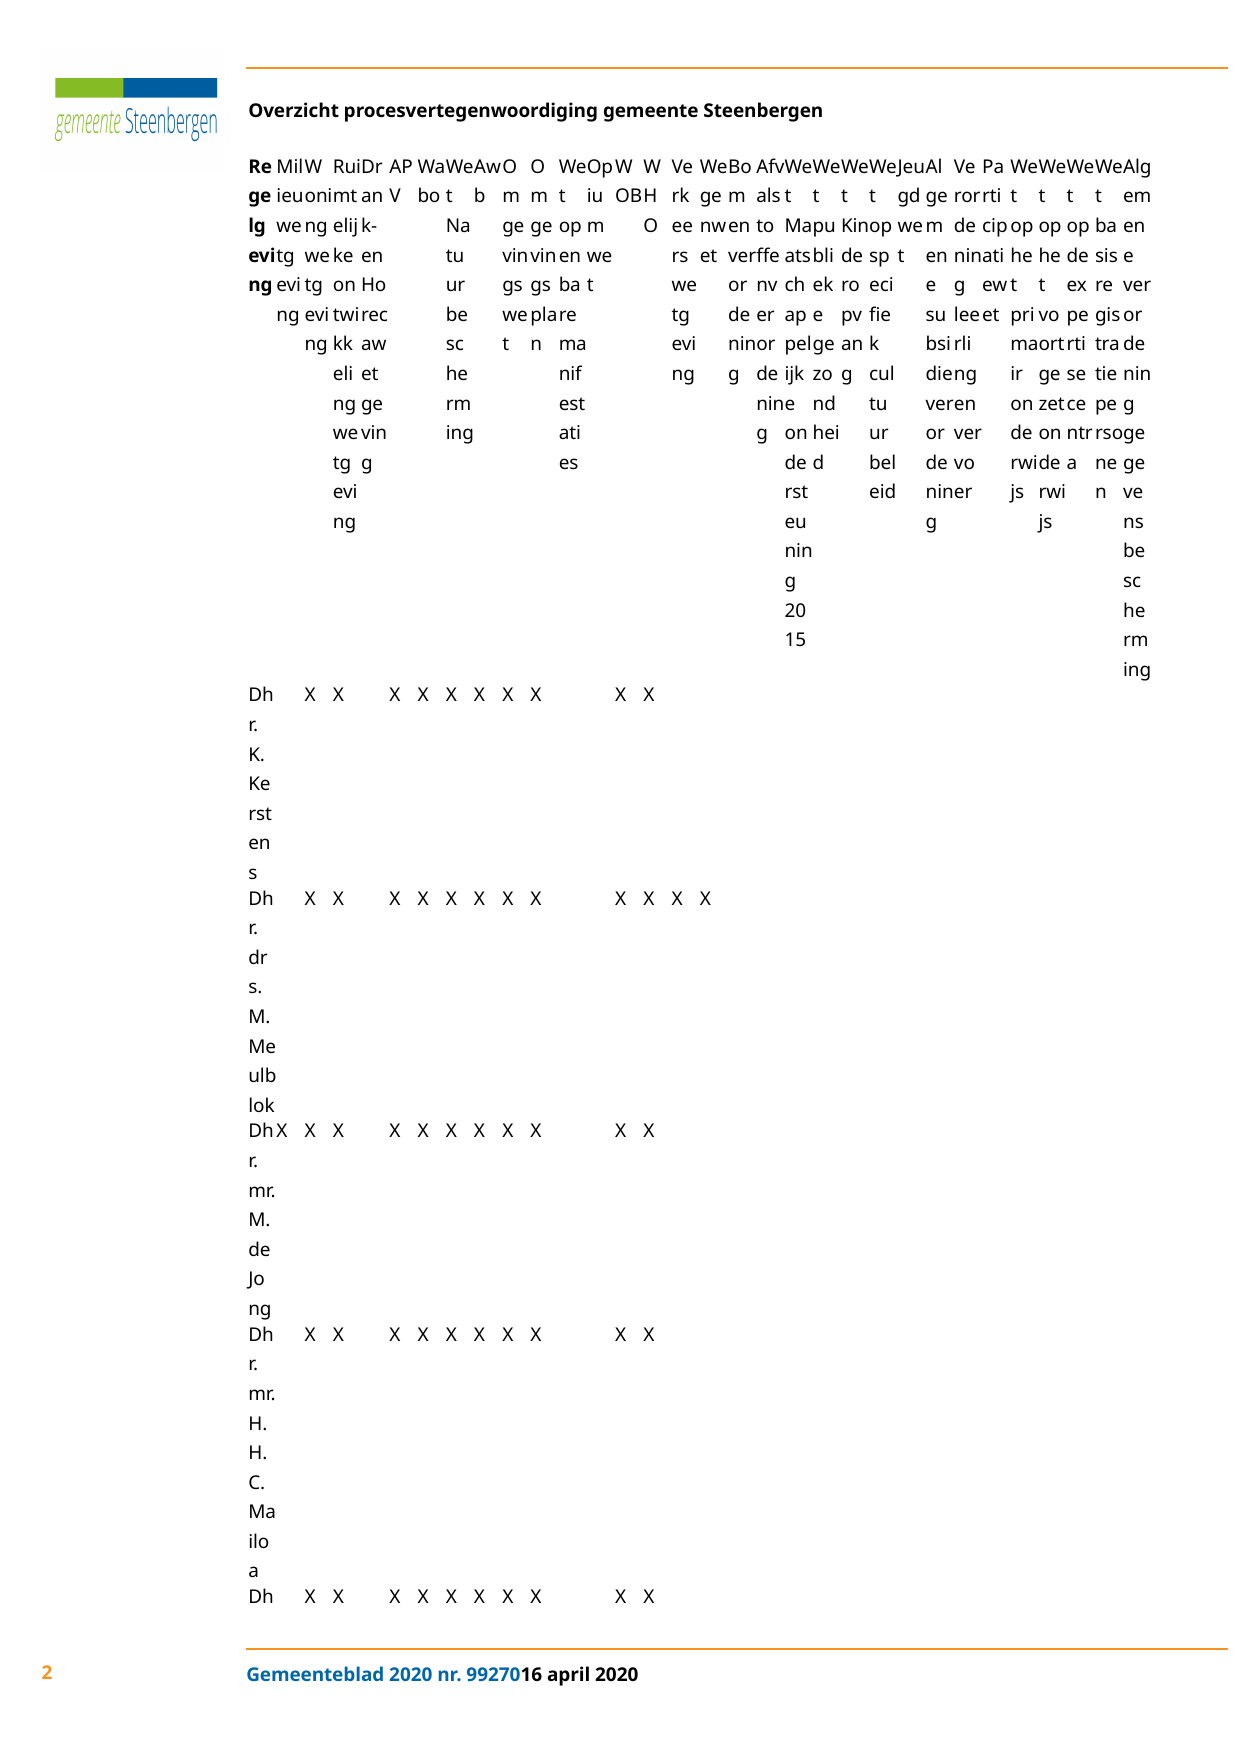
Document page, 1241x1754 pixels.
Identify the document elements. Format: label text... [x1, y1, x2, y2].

table_cell [361, 1321, 389, 1583]
table_cell [1095, 682, 1123, 885]
table_cell [728, 885, 756, 1118]
table_cell [756, 1321, 784, 1583]
table_cell Dhr. drs. M. Meulblok [248, 885, 276, 1118]
table_cell [671, 1583, 699, 1609]
table_header Awb [474, 153, 502, 682]
table_cell X [615, 1321, 643, 1583]
table_header APV [389, 153, 417, 682]
table_header Wet op specifiek cultuurbeleid [869, 153, 897, 682]
table_cell [361, 1118, 389, 1321]
table_cell [728, 1321, 756, 1583]
table_cell [587, 682, 615, 885]
table_cell [841, 682, 869, 885]
table_cell [700, 682, 728, 885]
table_cell [728, 1118, 756, 1321]
table_cell X [304, 885, 333, 1118]
table_cell [728, 682, 756, 885]
table_cell [1095, 885, 1123, 1118]
table_cell Dhr. mr. H.H.C. Mailoa [248, 1321, 276, 1583]
table_header Wet basisregistratie personen [1095, 153, 1123, 682]
table_cell [813, 885, 841, 1118]
table_cell [1010, 1583, 1038, 1609]
table_header Wet op het voortgezet onderwijs [1038, 153, 1066, 682]
table_cell [700, 1583, 728, 1609]
table_cell X [643, 1583, 671, 1609]
table_cell [813, 1321, 841, 1583]
table_cell [813, 1583, 841, 1609]
table_cell Dh [248, 1583, 276, 1609]
table_header Wabo [417, 153, 446, 682]
table_cell [1066, 1321, 1095, 1583]
table_header Drank- en Horecawetgeving [361, 153, 389, 682]
table_cell [276, 1321, 304, 1583]
table_cell [982, 682, 1010, 885]
table_cell X [389, 1321, 417, 1583]
table_cell [756, 1583, 784, 1609]
table_cell [841, 885, 869, 1118]
table_cell [559, 1583, 587, 1609]
table_cell [925, 1583, 954, 1609]
table_cell X [530, 1321, 558, 1583]
table_cell [1095, 1583, 1123, 1609]
picture [41, 47, 231, 172]
table_cell [897, 1583, 925, 1609]
table_cell [1123, 1321, 1152, 1583]
table_header Algemene verordening gegevensbescherming [1123, 153, 1152, 682]
table_cell [700, 1118, 728, 1321]
table_cell [1123, 885, 1152, 1118]
table_cell [1010, 682, 1038, 885]
table_cell [1123, 1118, 1152, 1321]
table_cell [982, 1118, 1010, 1321]
table_cell [1095, 1118, 1123, 1321]
table_cell [756, 682, 784, 885]
table_cell [841, 1321, 869, 1583]
table_cell X [474, 1118, 502, 1321]
table_header Woningwetgeving [304, 153, 333, 682]
table_header Milieuwetgeving [276, 153, 304, 682]
table_header Wet Maatschappelijke ondersteuning 2015 [784, 153, 812, 682]
table_cell X [615, 885, 643, 1118]
table_cell [587, 1583, 615, 1609]
table_cell X [389, 682, 417, 885]
table_cell [954, 1321, 982, 1583]
table_cell [1010, 1321, 1038, 1583]
table_cell [784, 885, 812, 1118]
table_cell [671, 1118, 699, 1321]
table_cell [925, 682, 954, 885]
table_cell [361, 885, 389, 1118]
table_cell [671, 682, 699, 885]
table_cell X [671, 885, 699, 1118]
table_cell [1038, 1321, 1066, 1583]
table_cell X [615, 682, 643, 885]
table_cell X [530, 1118, 558, 1321]
table_cell [559, 1321, 587, 1583]
table_cell [784, 1118, 812, 1321]
table_cell X [502, 682, 530, 885]
table_cell [361, 682, 389, 885]
table_cell X [389, 1118, 417, 1321]
table_cell [954, 682, 982, 885]
table_header Opiumwet [587, 153, 615, 682]
table_cell [897, 1118, 925, 1321]
table_header Wet Natuurbescherming [446, 153, 474, 682]
table_header Wet openbare manifestaties [559, 153, 587, 682]
table_cell X [446, 1321, 474, 1583]
table_cell X [333, 1321, 361, 1583]
table_cell [1066, 682, 1095, 885]
table_cell X [389, 1583, 417, 1609]
table_cell [869, 1118, 897, 1321]
table_cell [925, 885, 954, 1118]
table_cell [756, 1118, 784, 1321]
table_header Wet publieke gezondheid [813, 153, 841, 682]
table_header Afvalstoffenverordening [756, 153, 784, 682]
table_cell [1038, 1118, 1066, 1321]
table_cell X [333, 682, 361, 885]
table_cell Dhr. mr. M. de Jong [248, 1118, 276, 1321]
table_header WHO [643, 153, 671, 682]
table_cell [925, 1118, 954, 1321]
text Overzicht procesvertegenwoordiging gemeente Steenbergen [248, 95, 1152, 123]
table_cell X [333, 1118, 361, 1321]
table_cell X [304, 1118, 333, 1321]
table_cell [869, 682, 897, 885]
table_header Verkeerswetgeving [671, 153, 699, 682]
table_cell [982, 1321, 1010, 1583]
table_cell [1123, 1583, 1152, 1609]
table_cell [982, 1583, 1010, 1609]
table_cell X [474, 682, 502, 885]
table_header Ruimtelijke ontwikkeling wetgeving [333, 153, 361, 682]
table_cell X [615, 1583, 643, 1609]
table_cell [784, 682, 812, 885]
table_cell X [446, 1583, 474, 1609]
table_cell X [446, 682, 474, 885]
table_cell [1066, 1118, 1095, 1321]
table_cell X [446, 885, 474, 1118]
table_cell [1066, 885, 1095, 1118]
table_cell [954, 1118, 982, 1321]
table_cell X [530, 885, 558, 1118]
table_cell [784, 1321, 812, 1583]
table_cell X [417, 1583, 446, 1609]
table_cell [897, 682, 925, 885]
table_cell [276, 1583, 304, 1609]
table_cell X [643, 1321, 671, 1583]
table_cell [559, 885, 587, 1118]
table_cell [728, 1583, 756, 1609]
table_header WOB [615, 153, 643, 682]
table_cell X [643, 1118, 671, 1321]
table_cell X [502, 1118, 530, 1321]
table_cell [869, 1583, 897, 1609]
table_cell X [417, 1321, 446, 1583]
table_cell X [474, 1583, 502, 1609]
table_cell [954, 1583, 982, 1609]
table_header Wet op de expertisecentra [1066, 153, 1095, 682]
table_cell [276, 885, 304, 1118]
table_cell X [304, 682, 333, 885]
table_cell [925, 1321, 954, 1583]
table_cell X [474, 1321, 502, 1583]
table_cell [813, 1118, 841, 1321]
table_cell [897, 1321, 925, 1583]
table_cell [1010, 885, 1038, 1118]
table_header Omgevingswet [502, 153, 530, 682]
table_cell [954, 885, 982, 1118]
table_cell [869, 1321, 897, 1583]
table_cell [361, 1583, 389, 1609]
table_header Bomenverordening [728, 153, 756, 682]
table_cell X [474, 885, 502, 1118]
table_cell [559, 1118, 587, 1321]
table_cell [897, 885, 925, 1118]
table_cell [587, 885, 615, 1118]
table_cell [982, 885, 1010, 1118]
table_cell [1038, 682, 1066, 885]
table_cell X [417, 682, 446, 885]
table_cell X [304, 1583, 333, 1609]
table_cell X [530, 1583, 558, 1609]
table_cell [671, 1321, 699, 1583]
table_cell X [446, 1118, 474, 1321]
table_cell X [502, 1321, 530, 1583]
table_header Wegenwet [700, 153, 728, 682]
table_header Participatiewet [982, 153, 1010, 682]
table_cell X [643, 682, 671, 885]
table_cell [276, 682, 304, 885]
table_cell [813, 682, 841, 885]
table_cell X [333, 1583, 361, 1609]
table_cell [700, 1321, 728, 1583]
table_cell X [389, 885, 417, 1118]
table_cell X [276, 1118, 304, 1321]
table_header Regelgeving [248, 153, 276, 682]
table_cell X [502, 885, 530, 1118]
table_header Wet Kinderopvang [841, 153, 869, 682]
table_cell [841, 1583, 869, 1609]
table_cell [1123, 682, 1152, 885]
table_cell X [304, 1321, 333, 1583]
table_cell [1095, 1321, 1123, 1583]
table_cell [756, 885, 784, 1118]
table_header Omgevingsplan [530, 153, 558, 682]
table_header Verordening leerlingenvervoer [954, 153, 982, 682]
table_cell [841, 1118, 869, 1321]
table_header Algemene subsidieverordening [925, 153, 954, 682]
table_cell X [333, 885, 361, 1118]
table_cell X [502, 1583, 530, 1609]
table_cell [587, 1321, 615, 1583]
table_cell [1038, 1583, 1066, 1609]
table_cell [1038, 885, 1066, 1118]
table_cell X [643, 885, 671, 1118]
table_cell [1010, 1118, 1038, 1321]
table_cell [784, 1583, 812, 1609]
table_cell [1066, 1583, 1095, 1609]
table_cell X [417, 885, 446, 1118]
table_cell X [530, 682, 558, 885]
table_cell X [700, 885, 728, 1118]
table_header Jeugdwet [897, 153, 925, 682]
table_cell [559, 682, 587, 885]
table_cell [869, 885, 897, 1118]
table_cell X [615, 1118, 643, 1321]
table_cell Dhr. K. Kerstens [248, 682, 276, 885]
table_cell [587, 1118, 615, 1321]
table_cell X [417, 1118, 446, 1321]
table_header Wet op het primair onderwijs [1010, 153, 1038, 682]
